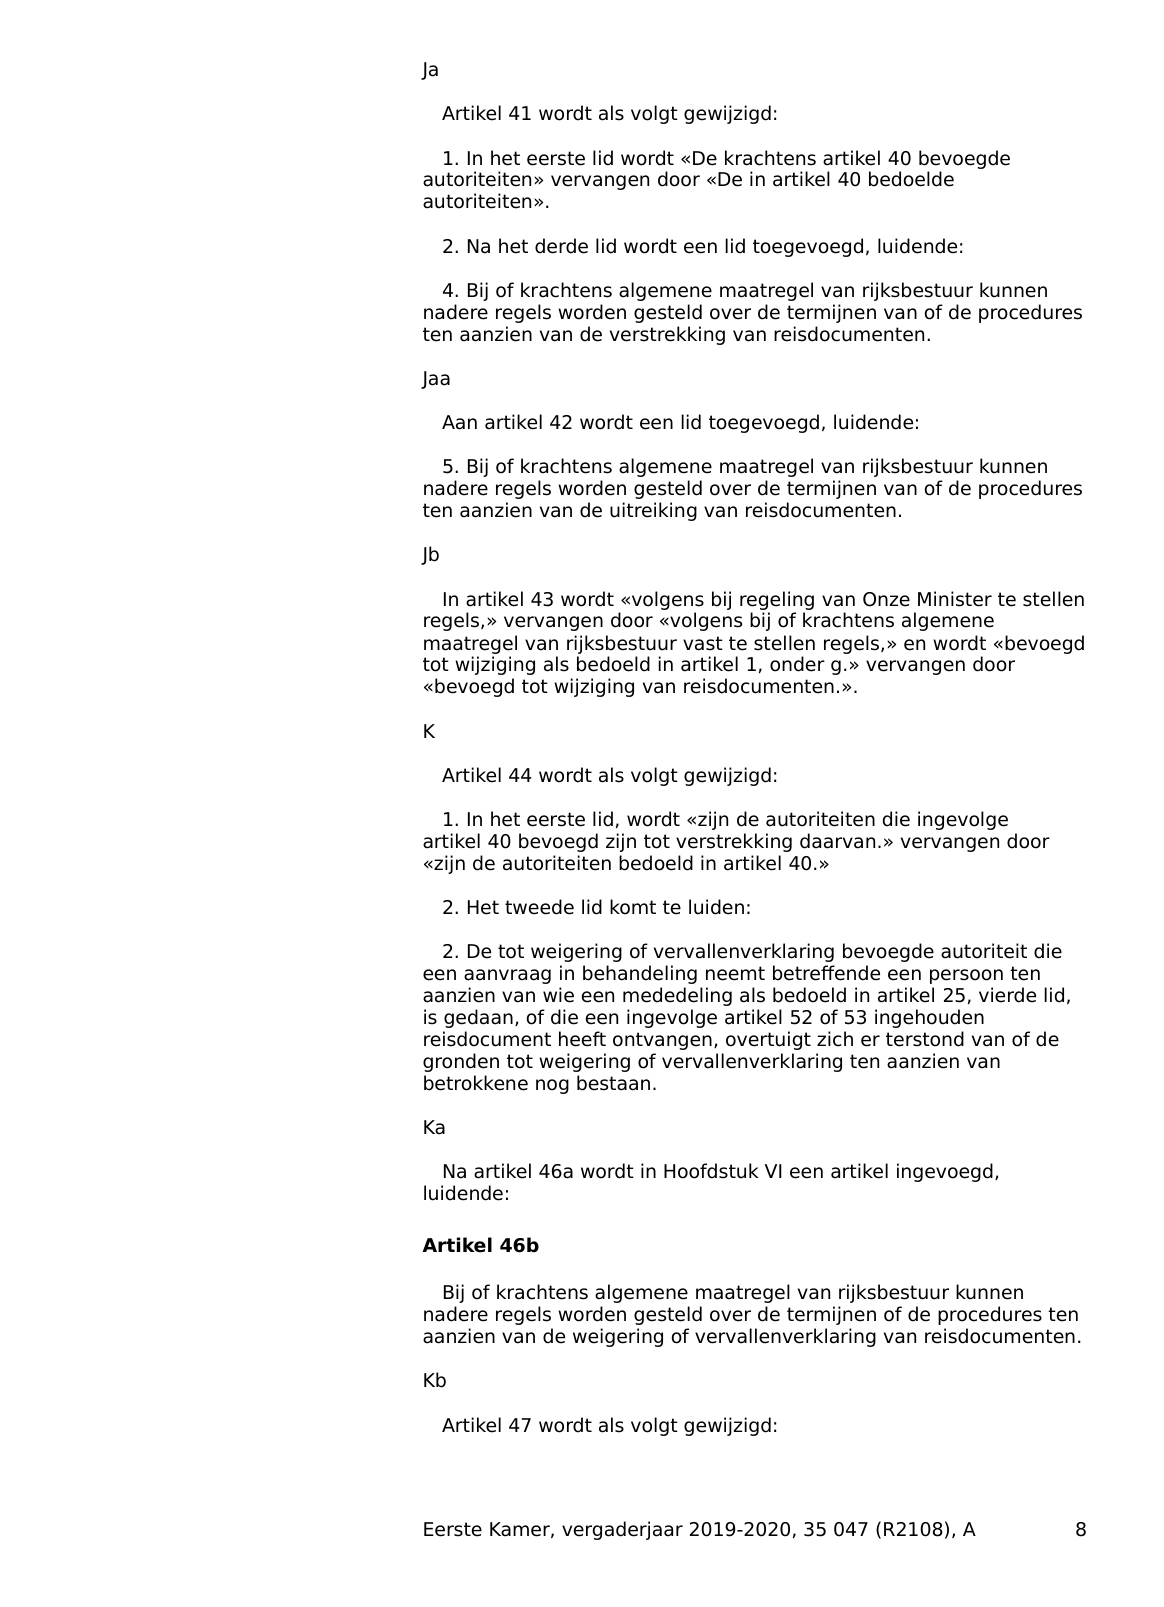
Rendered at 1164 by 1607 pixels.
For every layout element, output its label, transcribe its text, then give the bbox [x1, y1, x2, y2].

text Artikel 44 wordt als volgt gewijzigd: [422, 765, 1087, 787]
subtitle Artikel 46b [422, 1235, 1087, 1257]
text 4. Bij of krachtens algemene maatregel van rijksbestuur kunnen nadere regels worden gesteld over de termijnen van of de procedures ten aanzien van de verstrekking van reisdocumenten. [422, 280, 1087, 346]
text Bij of krachtens algemene maatregel van rijksbestuur kunnen nadere regels worden gesteld over de termijnen of de procedures ten aanzien van de weigering of vervallenverklaring van reisdocumenten. [422, 1282, 1087, 1348]
text 1. In het eerste lid wordt «De krachtens artikel 40 bevoegde autoriteiten» vervangen door «De in artikel 40 bedoelde autoriteiten». [422, 147, 1087, 213]
text 2. Na het derde lid wordt een lid toegevoegd, luidende: [422, 236, 1087, 257]
text Na artikel 46a wordt in Hoofdstuk VI een artikel ingevoegd, luidende: [422, 1161, 1087, 1205]
text 5. Bij of krachtens algemene maatregel van rijksbestuur kunnen nadere regels worden gesteld over de termijnen van of de procedures ten aanzien van de uitreiking van reisdocumenten. [422, 456, 1087, 522]
text Ka [422, 1117, 1087, 1139]
text Jb [422, 544, 1087, 566]
text Artikel 47 wordt als volgt gewijzigd: [422, 1414, 1087, 1437]
text Kb [422, 1370, 1087, 1392]
text 1. In het eerste lid, wordt «zijn de autoriteiten die ingevolge artikel 40 bevoegd zijn tot verstrekking daarvan.» vervangen door «zijn de autoriteiten bedoeld in artikel 40.» [422, 809, 1087, 875]
text In artikel 43 wordt «volgens bij regeling van Onze Minister te stellen regels,» vervangen door «volgens bij of krachtens algemene maatregel van rijksbestuur vast te stellen regels,» en wordt «bevoegd tot wijziging als bedoeld in artikel 1, onder g.» vervangen door «bevoegd tot wijziging van reisdocumenten.». [422, 588, 1087, 698]
text Jaa [422, 368, 1087, 390]
text Ja [422, 59, 1087, 81]
text Artikel 41 wordt als volgt gewijzigd: [422, 103, 1087, 125]
text Aan artikel 42 wordt een lid toegevoegd, luidende: [422, 412, 1087, 434]
text K [422, 721, 1087, 742]
text 2. De tot weigering of vervallenverklaring bevoegde autoriteit die een aanvraag in behandeling neemt betreffende een persoon ten aanzien van wie een mededeling als bedoeld in artikel 25, vierde lid, is gedaan, of die een ingevolge artikel 52 of 53 ingehouden reisdocument heeft ontvangen, overtuigt zich er terstond van of de gronden tot weigering of vervallenverklaring ten aanzien van betrokkene nog bestaan. [422, 941, 1087, 1095]
text 2. Het tweede lid komt te luiden: [422, 897, 1087, 919]
